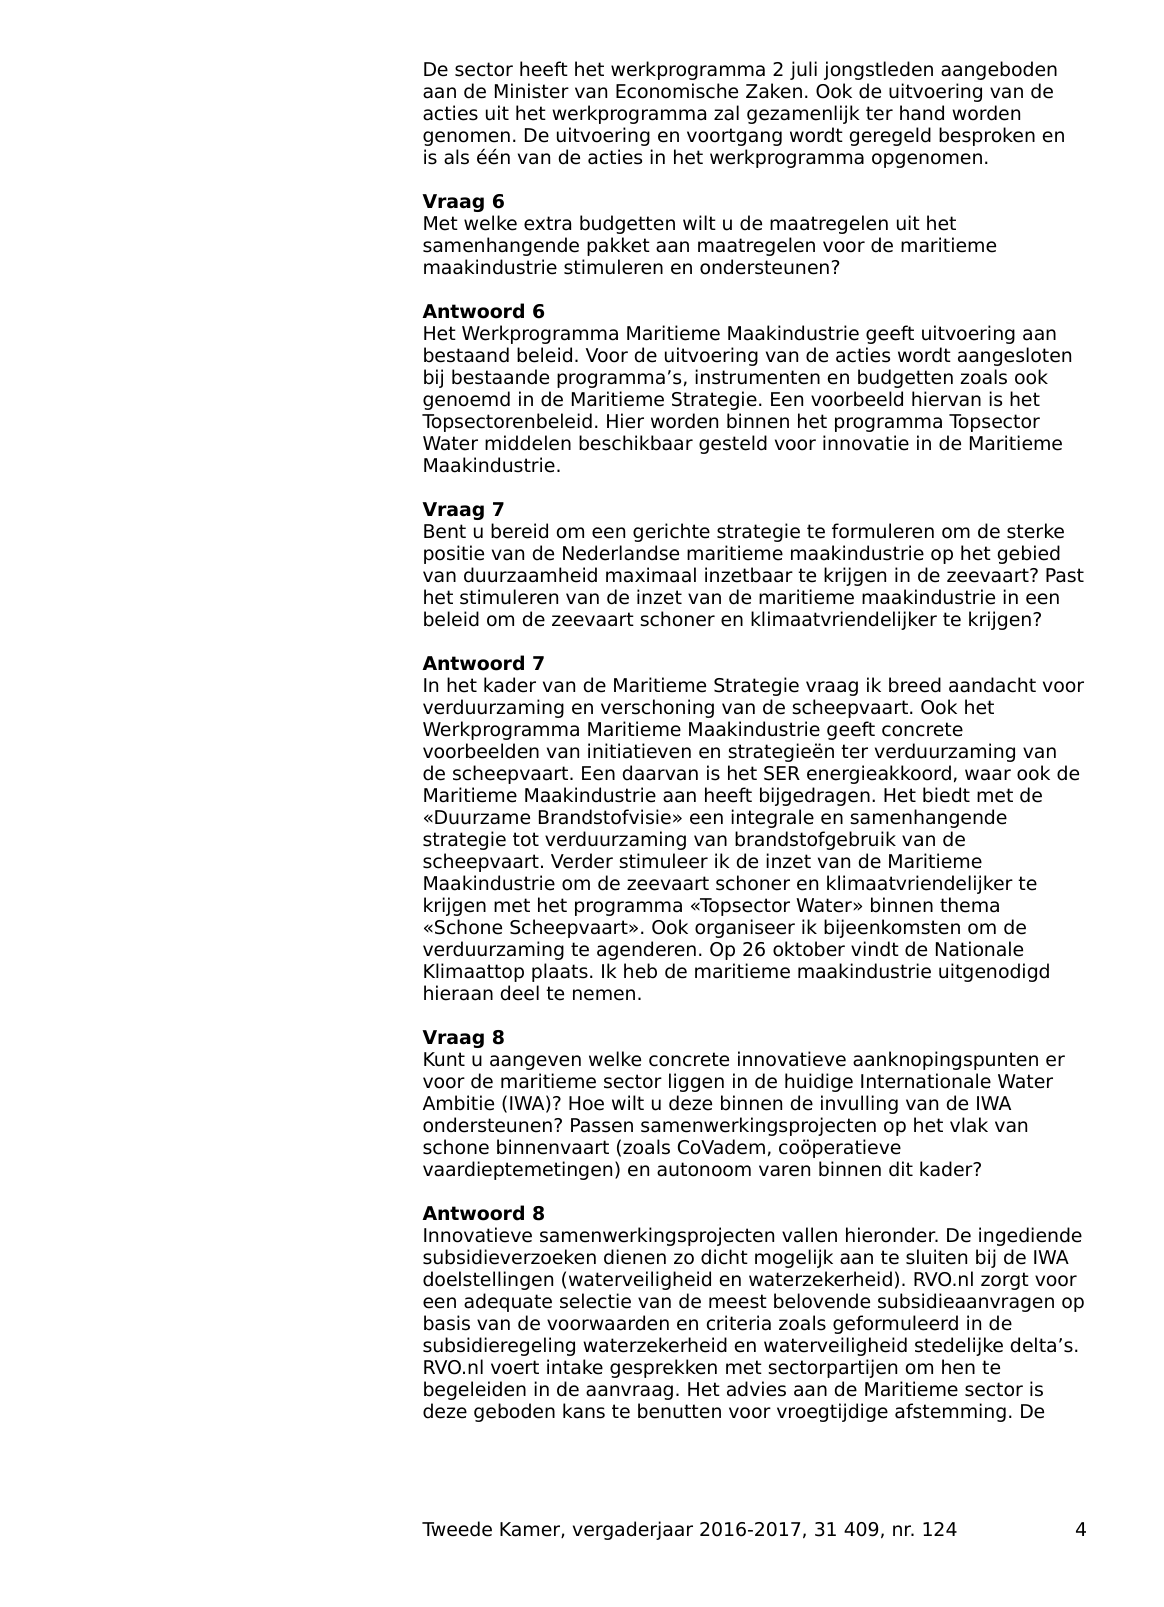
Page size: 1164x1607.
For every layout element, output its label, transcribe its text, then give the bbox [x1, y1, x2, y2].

text Vraag 6 [422, 191, 1087, 213]
text Bent u bereid om een gerichte strategie te formuleren om de sterke positie van de Nederlandse maritieme maakindustrie op het gebied van duurzaamheid maximaal inzetbaar te krijgen in de zeevaart? Past het stimuleren van de inzet van de maritieme maakindustrie in een beleid om de zeevaart schoner en klimaatvriendelijker te krijgen? [422, 521, 1087, 631]
text Vraag 8 [422, 1027, 1087, 1049]
text Antwoord 6 [422, 301, 1087, 323]
text Antwoord 8 [422, 1203, 1087, 1225]
text Met welke extra budgetten wilt u de maatregelen uit het samenhangende pakket aan maatregelen voor de maritieme maakindustrie stimuleren en ondersteunen? [422, 213, 1087, 279]
text De sector heeft het werkprogramma 2 juli jongstleden aangeboden aan de Minister van Economische Zaken. Ook de uitvoering van de acties uit het werkprogramma zal gezamenlijk ter hand worden genomen. De uitvoering en voortgang wordt geregeld besproken en is als één van de acties in het werkprogramma opgenomen. [422, 59, 1087, 169]
text Kunt u aangeven welke concrete innovatieve aanknopingspunten er voor de maritieme sector liggen in de huidige Internationale Water Ambitie (IWA)? Hoe wilt u deze binnen de invulling van de IWA ondersteunen? Passen samenwerkingsprojecten op het vlak van schone binnenvaart (zoals CoVadem, coöperatieve vaardieptemetingen) en autonoom varen binnen dit kader? [422, 1049, 1087, 1181]
text Het Werkprogramma Maritieme Maakindustrie geeft uitvoering aan bestaand beleid. Voor de uitvoering van de acties wordt aangesloten bij bestaande programma’s, instrumenten en budgetten zoals ook genoemd in de Maritieme Strategie. Een voorbeeld hiervan is het Topsectorenbeleid. Hier worden binnen het programma Topsector Water middelen beschikbaar gesteld voor innovatie in de Maritieme Maakindustrie. [422, 323, 1087, 477]
text In het kader van de Maritieme Strategie vraag ik breed aandacht voor verduurzaming en verschoning van de scheepvaart. Ook het Werkprogramma Maritieme Maakindustrie geeft concrete voorbeelden van initiatieven en strategieën ter verduurzaming van de scheepvaart. Een daarvan is het SER energieakkoord, waar ook de Maritieme Maakindustrie aan heeft bijgedragen. Het biedt met de «Duurzame Brandstofvisie» een integrale en samenhangende strategie tot verduurzaming van brandstofgebruik van de scheepvaart. Verder stimuleer ik de inzet van de Maritieme Maakindustrie om de zeevaart schoner en klimaatvriendelijker te krijgen met het programma «Topsector Water» binnen thema «Schone Scheepvaart». Ook organiseer ik bijeenkomsten om de verduurzaming te agenderen. Op 26 oktober vindt de Nationale Klimaattop plaats. Ik heb de maritieme maakindustrie uitgenodigd hieraan deel te nemen. [422, 675, 1087, 1005]
text Antwoord 7 [422, 653, 1087, 675]
text Innovatieve samenwerkingsprojecten vallen hieronder. De ingediende subsidieverzoeken dienen zo dicht mogelijk aan te sluiten bij de IWA doelstellingen (waterveiligheid en waterzekerheid). RVO.nl zorgt voor een adequate selectie van de meest belovende subsidieaanvragen op basis van de voorwaarden en criteria zoals geformuleerd in de subsidieregeling waterzekerheid en waterveiligheid stedelijke delta’s. RVO.nl voert intake gesprekken met sectorpartijen om hen te begeleiden in de aanvraag. Het advies aan de Maritieme sector is deze geboden kans te benutten voor vroegtijdige afstemming. De [422, 1225, 1087, 1423]
text Vraag 7 [422, 499, 1087, 521]
